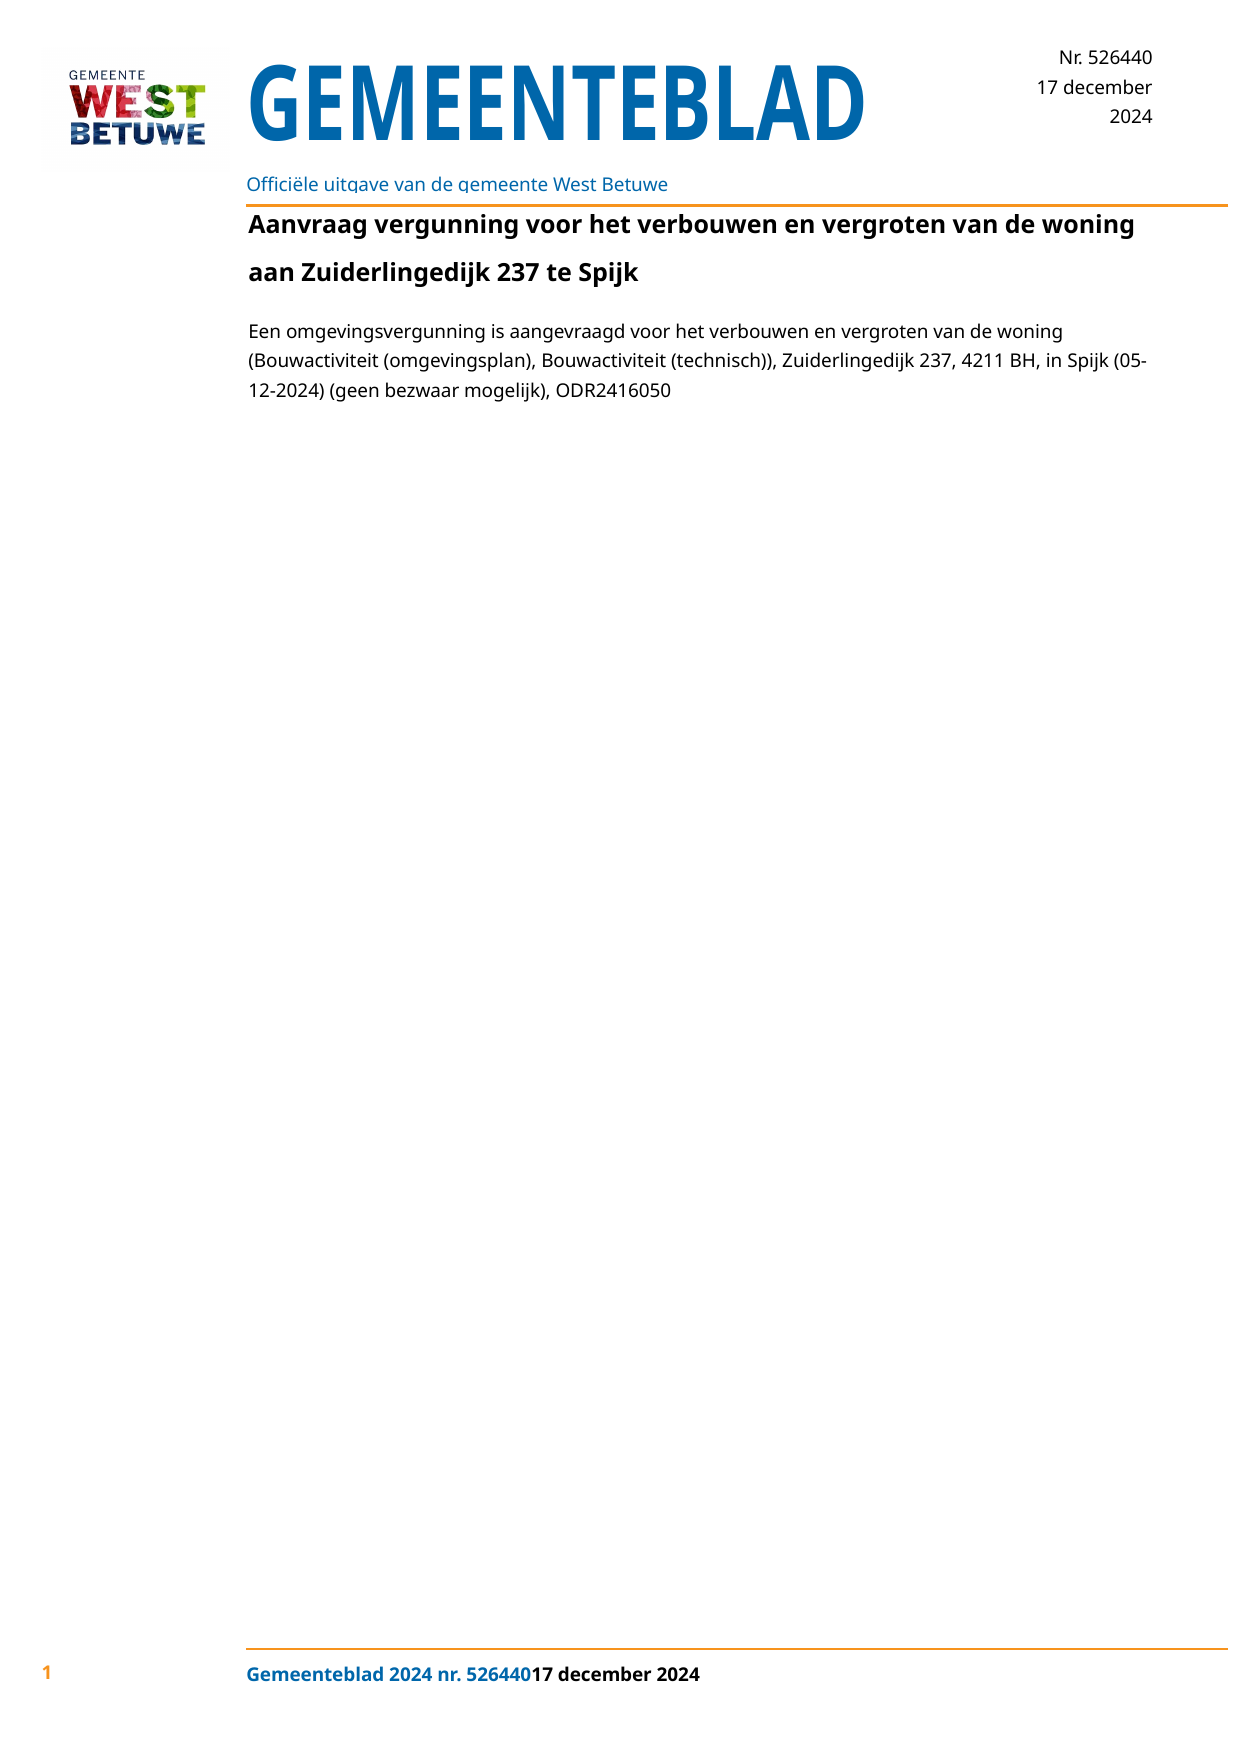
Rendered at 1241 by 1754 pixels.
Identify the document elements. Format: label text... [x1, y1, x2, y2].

text Een omgevingsvergunning is aangevraagd voor het verbouwen en vergroten van de woning (Bouwactiviteit (omgevingsplan), Bouwactiviteit (technisch)), Zuiderlingedijk 237, 4211 BH, in Spijk (05-12-2024) (geen bezwaar mogelijk), ODR2416050 [248, 318, 1152, 403]
picture [41, 47, 231, 172]
text Aanvraag vergunning voor het verbouwen en vergroten van de woning aan Zuiderlingedijk 237 te Spijk [248, 207, 1152, 288]
